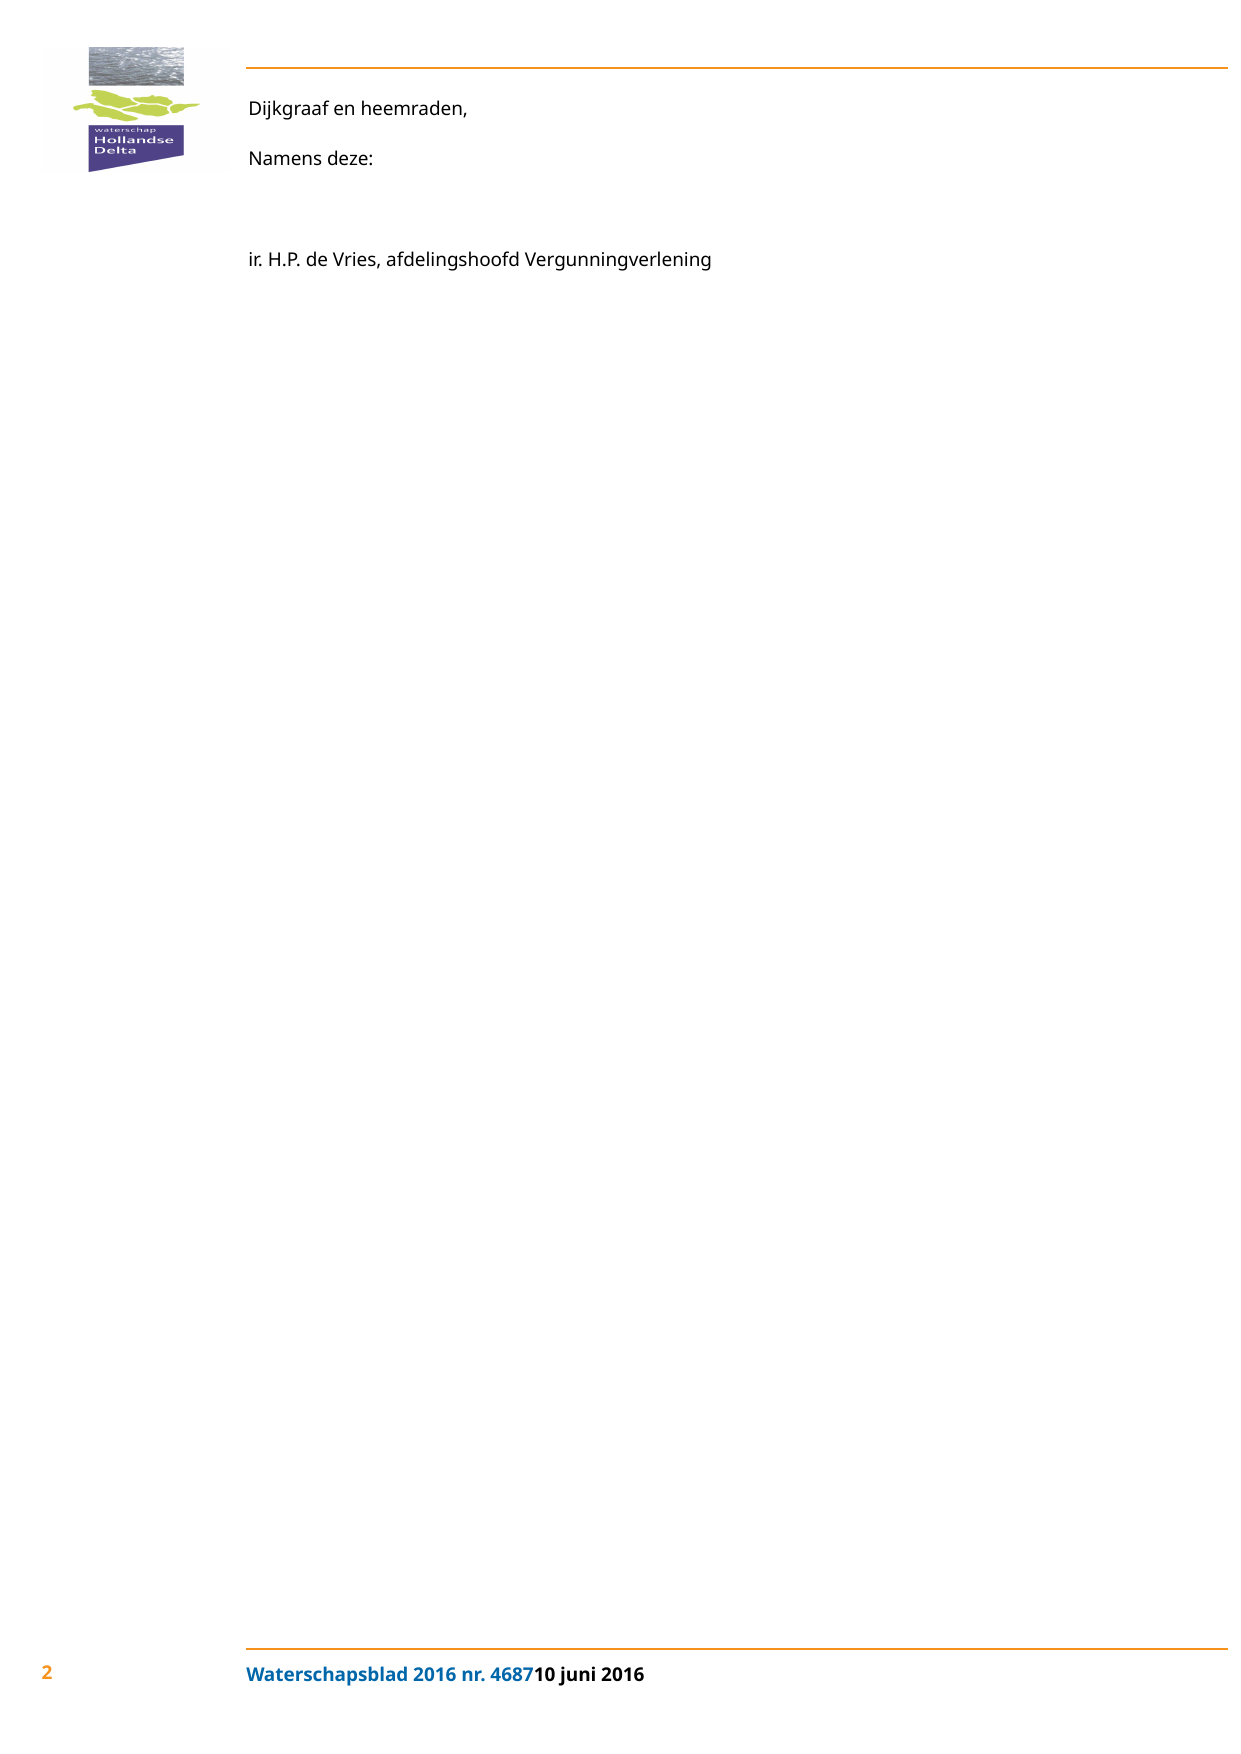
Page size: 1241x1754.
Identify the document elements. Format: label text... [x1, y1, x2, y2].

picture [41, 47, 231, 172]
text ir. H.P. de Vries, afdelingshoofd Vergunningverlening [248, 246, 1152, 272]
text Dijkgraaf en heemraden, [248, 95, 1152, 121]
text Namens deze: [248, 145, 1152, 171]
text ​ [248, 196, 1152, 221]
